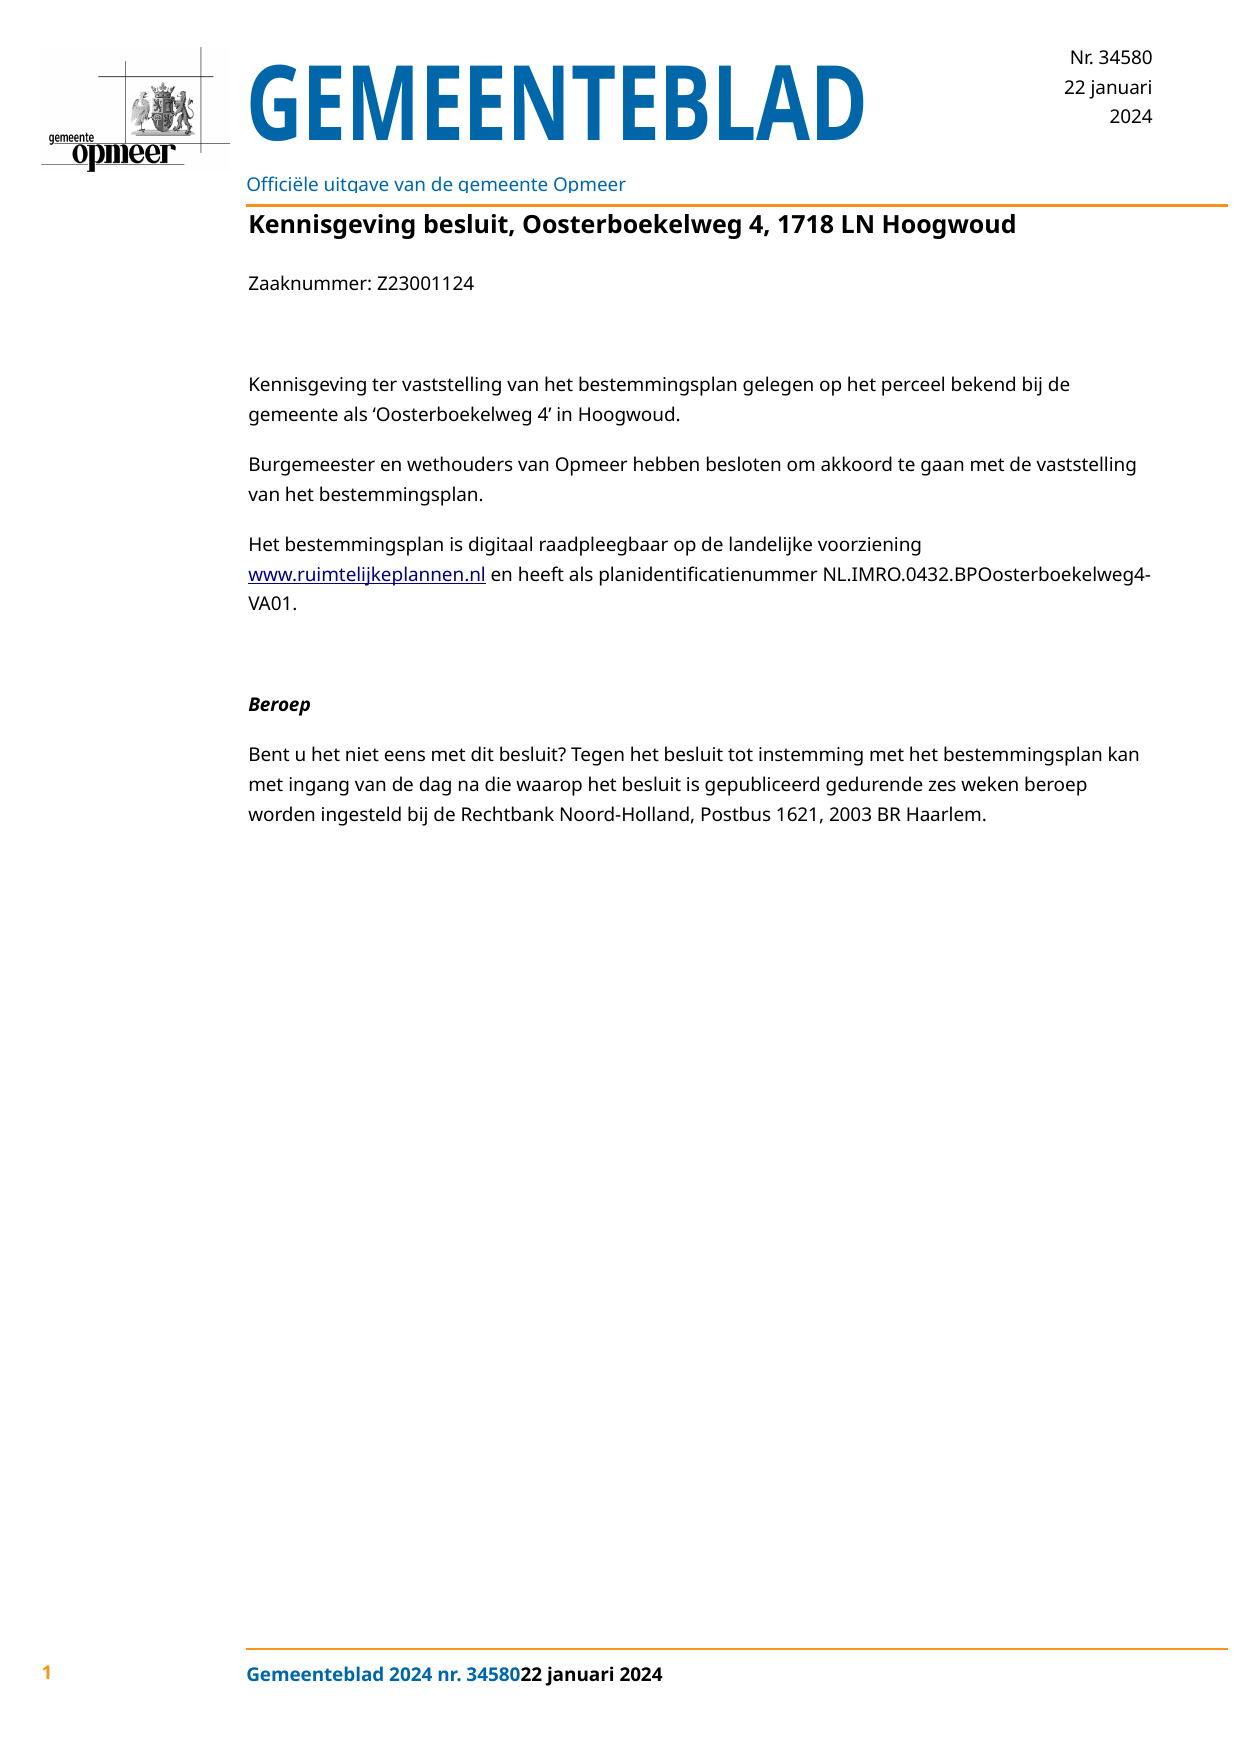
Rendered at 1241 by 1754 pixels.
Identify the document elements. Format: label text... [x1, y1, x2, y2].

text Kennisgeving besluit, Oosterboekelweg 4, 1718 LN Hoogwoud [248, 207, 1152, 241]
text Kennisgeving ter vaststelling van het bestemmingsplan gelegen op het perceel bekend bij de gemeente als ‘Oosterboekelweg 4’ in Hoogwoud. [248, 371, 1152, 426]
text Zaaknummer: Z23001124 [248, 270, 1152, 296]
picture [41, 47, 231, 172]
text Beroep [248, 691, 1152, 717]
text Burgemeester en wethouders van Opmeer hebben besloten om akkoord te gaan met de vaststelling van het bestemmingsplan. [248, 451, 1152, 506]
text Bent u het niet eens met dit besluit? Tegen het besluit tot instemming met het bestemmingsplan kan met ingang van de dag na die waarop het besluit is gepubliceerd gedurende zes weken beroep worden ingesteld bij de Rechtbank Noord-Holland, Postbus 1621, 2003 BR Haarlem. [248, 742, 1152, 826]
text Het bestemmingsplan is digitaal raadpleegbaar op de landelijke voorziening www.ruimtelijkeplannen.nl en heeft als planidentificatienummer NL.IMRO.0432.BPOosterboekelweg4-VA01. [248, 531, 1152, 616]
